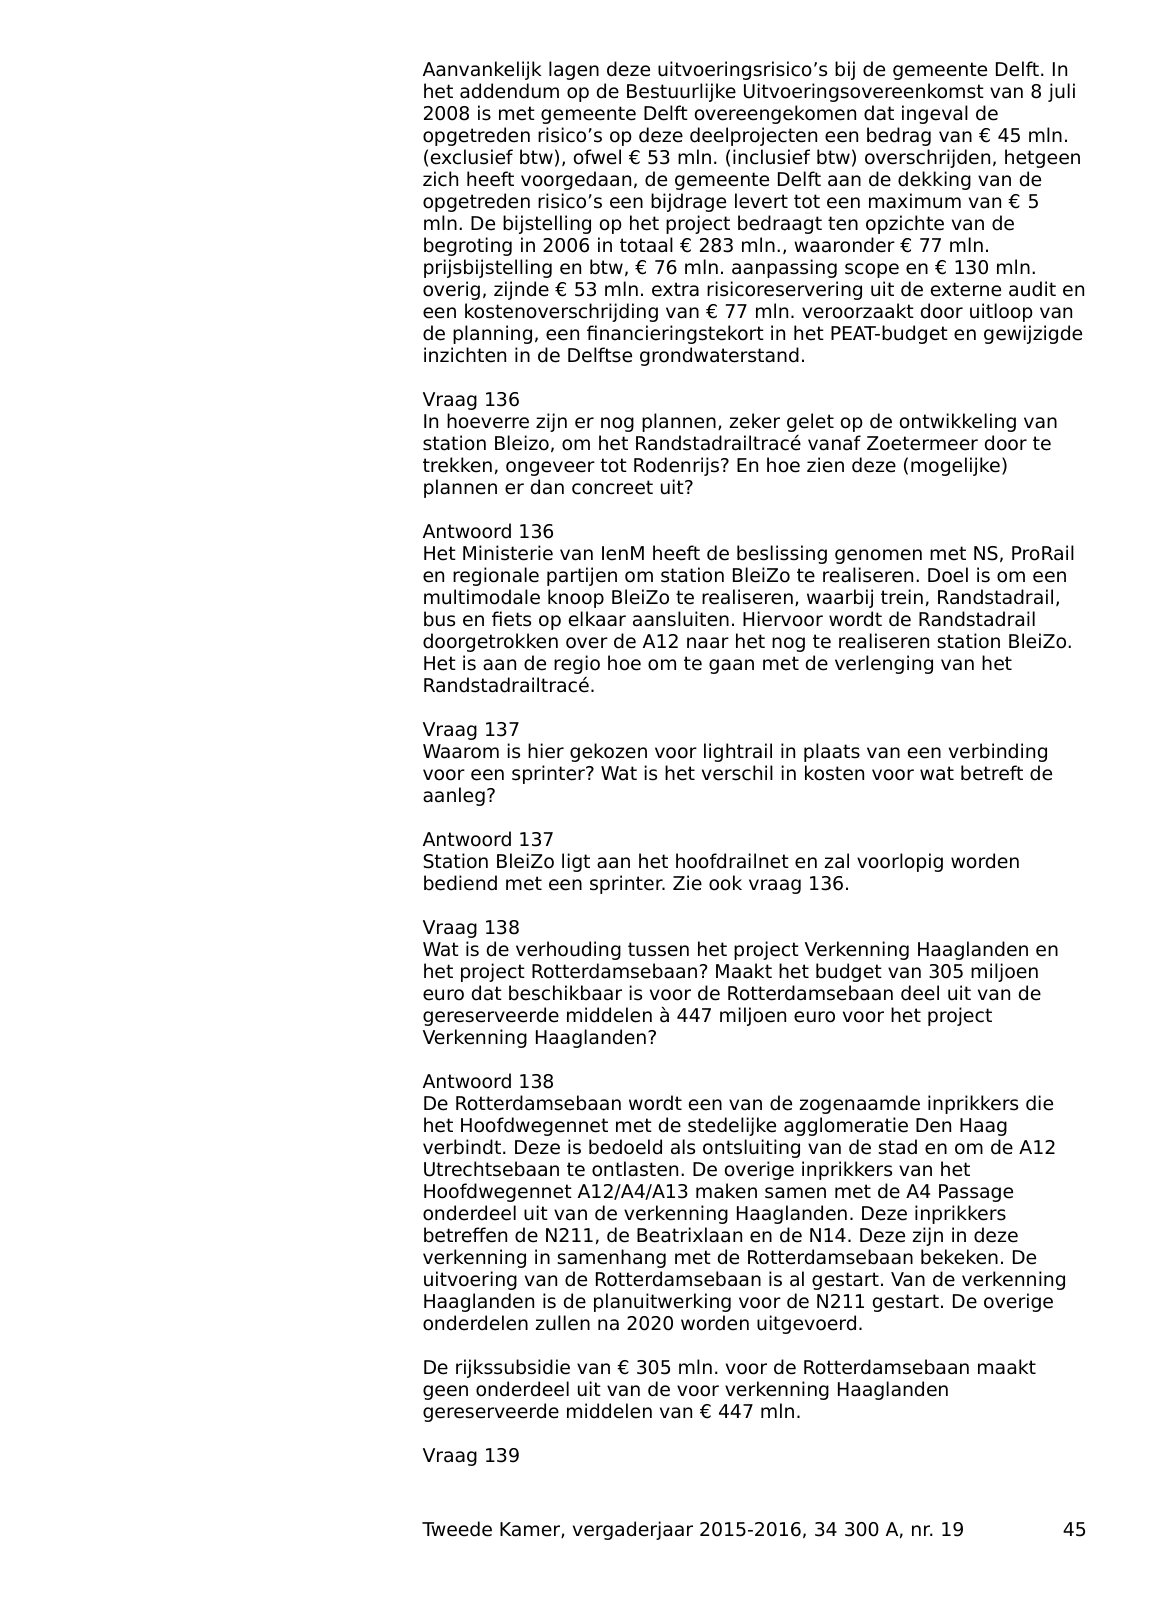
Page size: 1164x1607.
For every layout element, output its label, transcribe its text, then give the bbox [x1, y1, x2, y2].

text Aanvankelijk lagen deze uitvoeringsrisico’s bij de gemeente Delft. In het addendum op de Bestuurlijke Uitvoeringsovereenkomst van 8 juli 2008 is met gemeente Delft overeengekomen dat ingeval de opgetreden risico’s op deze deelprojecten een bedrag van € 45 mln. (exclusief btw), ofwel € 53 mln. (inclusief btw) overschrijden, hetgeen zich heeft voorgedaan, de gemeente Delft aan de dekking van de opgetreden risico’s een bijdrage levert tot een maximum van € 5 mln. De bijstelling op het project bedraagt ten opzichte van de begroting in 2006 in totaal € 283 mln., waaronder € 77 mln. prijsbijstelling en btw, € 76 mln. aanpassing scope en € 130 mln. overig, zijnde € 53 mln. extra risicoreservering uit de externe audit en een kostenoverschrijding van € 77 mln. veroorzaakt door uitloop van de planning, een financieringstekort in het PEAT-budget en gewijzigde inzichten in de Delftse grondwaterstand. [422, 59, 1087, 367]
text Waarom is hier gekozen voor lightrail in plaats van een verbinding voor een sprinter? Wat is het verschil in kosten voor wat betreft de aanleg? [422, 741, 1087, 807]
text Antwoord 137 [422, 829, 1087, 851]
text Vraag 138 [422, 917, 1087, 939]
text Vraag 136 [422, 389, 1087, 411]
text Het Ministerie van IenM heeft de beslissing genomen met NS, ProRail en regionale partijen om station BleiZo te realiseren. Doel is om een multimodale knoop BleiZo te realiseren, waarbij trein, Randstadrail, bus en fiets op elkaar aansluiten. Hiervoor wordt de Randstadrail doorgetrokken over de A12 naar het nog te realiseren station BleiZo. Het is aan de regio hoe om te gaan met de verlenging van het Randstadrailtracé. [422, 543, 1087, 697]
text Antwoord 138 [422, 1071, 1087, 1093]
text Wat is de verhouding tussen het project Verkenning Haaglanden en het project Rotterdamsebaan? Maakt het budget van 305 miljoen euro dat beschikbaar is voor de Rotterdamsebaan deel uit van de gereserveerde middelen à 447 miljoen euro voor het project Verkenning Haaglanden? [422, 939, 1087, 1049]
text Station BleiZo ligt aan het hoofdrailnet en zal voorlopig worden bediend met een sprinter. Zie ook vraag 136. [422, 851, 1087, 895]
text De rijkssubsidie van € 305 mln. voor de Rotterdamsebaan maakt geen onderdeel uit van de voor verkenning Haaglanden gereserveerde middelen van € 447 mln. [422, 1357, 1087, 1423]
text Antwoord 136 [422, 521, 1087, 543]
text De Rotterdamsebaan wordt een van de zogenaamde inprikkers die het Hoofdwegennet met de stedelijke agglomeratie Den Haag verbindt. Deze is bedoeld als ontsluiting van de stad en om de A12 Utrechtsebaan te ontlasten. De overige inprikkers van het Hoofdwegennet A12/A4/A13 maken samen met de A4 Passage onderdeel uit van de verkenning Haaglanden. Deze inprikkers betreffen de N211, de Beatrixlaan en de N14. Deze zijn in deze verkenning in samenhang met de Rotterdamsebaan bekeken. De uitvoering van de Rotterdamsebaan is al gestart. Van de verkenning Haaglanden is de planuitwerking voor de N211 gestart. De overige onderdelen zullen na 2020 worden uitgevoerd. [422, 1093, 1087, 1335]
text Vraag 137 [422, 719, 1087, 741]
text Vraag 139 [422, 1445, 1087, 1467]
text In hoeverre zijn er nog plannen, zeker gelet op de ontwikkeling van station Bleizo, om het Randstadrailtracé vanaf Zoetermeer door te trekken, ongeveer tot Rodenrijs? En hoe zien deze (mogelijke) plannen er dan concreet uit? [422, 411, 1087, 499]
